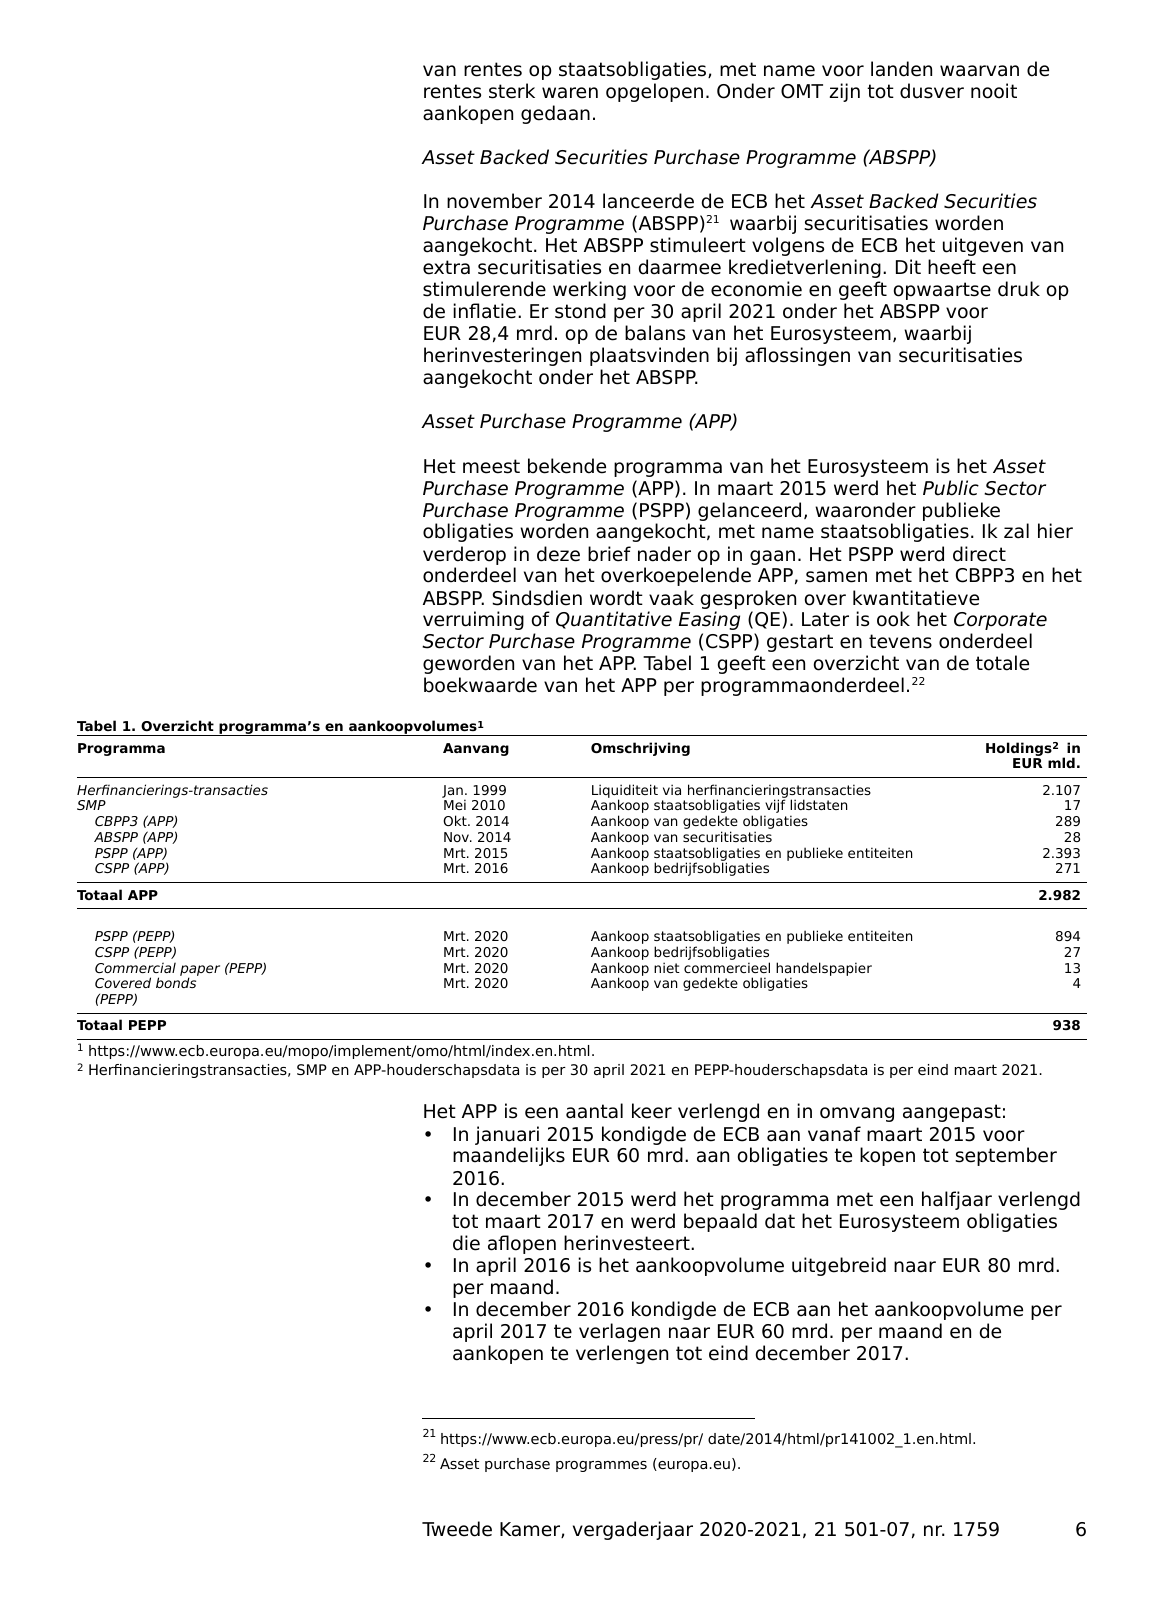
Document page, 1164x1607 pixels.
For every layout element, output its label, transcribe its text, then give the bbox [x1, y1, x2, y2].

table_cell Jan. 1999 [437, 778, 584, 798]
table_cell Liquiditeit via herfinancieringstransacties [585, 778, 939, 798]
table_cell [77, 945, 88, 961]
table_cell Programma [77, 736, 437, 777]
table_cell [585, 883, 939, 908]
table_cell Aankoop staatsobligaties vijf lidstaten [585, 798, 939, 814]
table_cell Okt. 2014 [437, 814, 584, 830]
table_cell Mrt. 2020 [437, 961, 584, 976]
table_cell [437, 883, 584, 908]
text Het meest bekende programma van het Eurosysteem is het Asset Purchase Programme (APP). In maart 2015 werd het Public Sector Purchase Programme (PSPP) gelanceerd, waaronder publieke obligaties worden aangekocht, met name staatsobligaties. Ik zal hier verderop in deze brief nader op in gaan. Het PSPP werd direct onderdeel van het overkoepelende APP, samen met het CBPP3 en het ABSPP. Sindsdien wordt vaak gesproken over kwantitatieve verruiming of Quantitative Easing (QE). Later is ook het Corporate Sector Purchase Programme (CSPP) gestart en tevens onderdeel geworden van het APP. Tabel 1 geeft een overzicht van de totale boekwaarde van het APP per programmaonderdeel. [422, 456, 1087, 697]
table_cell CBPP3 (APP) [89, 814, 437, 830]
table_cell 271 [939, 861, 1087, 882]
table_cell Totaal APP [77, 883, 437, 908]
table_cell 17 [939, 798, 1087, 814]
table_cell Aanvang [437, 736, 584, 777]
table_cell [77, 929, 88, 945]
table_cell Aankoop van securitisaties [585, 830, 939, 845]
table_cell Mrt. 2015 [437, 845, 584, 861]
text Asset purchase programmes (europa.eu). [422, 1452, 1087, 1474]
subtitle Asset Purchase Programme (APP) [422, 411, 1087, 433]
table_cell [939, 909, 1087, 929]
table_cell [585, 1014, 939, 1039]
table_cell 27 [939, 945, 1087, 961]
table_cell [77, 814, 88, 830]
table_cell PSPP (APP) [89, 845, 437, 861]
text • In januari 2015 kondigde de ECB aan vanaf maart 2015 voor maandelijks EUR 60 mrd. aan obligaties te kopen tot september 2016. [422, 1123, 1087, 1189]
table_cell 1 https://www.ecb.europa.eu/mopo/implement/omo/html/index.en.html. 2 Herfinancieringstransacties, SMP en APP-houderschapsdata is per 30 april 2021 en PEPP-houderschapsdata is per eind maart 2021. [77, 1040, 1087, 1079]
table_cell Herfinancierings-transacties [77, 778, 437, 798]
table_cell [77, 861, 88, 882]
table_cell [77, 909, 437, 929]
table_cell Mrt. 2016 [437, 861, 584, 882]
table_cell Commercial paper (PEPP) [89, 961, 437, 976]
table_cell 13 [939, 961, 1087, 976]
table_cell [437, 909, 584, 929]
table_cell [437, 1014, 584, 1039]
table_cell CSPP (APP) [89, 861, 437, 882]
table_cell Aankoop staatsobligaties en publieke entiteiten [585, 845, 939, 861]
table_cell ABSPP (APP) [89, 830, 437, 845]
table_cell SMP [77, 798, 437, 814]
table_cell Mrt. 2020 [437, 945, 584, 961]
table_cell PSPP (PEPP) [89, 929, 437, 945]
table_cell 2.107 [939, 778, 1087, 798]
table_cell 2.393 [939, 845, 1087, 861]
table_cell Covered bonds (PEPP) [89, 976, 437, 1012]
table_cell [585, 909, 939, 929]
table_cell Omschrijving [585, 736, 939, 777]
table_header Tabel 1. Overzicht programma’s en aankoopvolumes1 [77, 719, 1087, 735]
table_cell Nov. 2014 [437, 830, 584, 845]
table_cell Aankoop van gedekte obligaties [585, 814, 939, 830]
table_cell 894 [939, 929, 1087, 945]
table_cell [77, 845, 88, 861]
text van rentes op staatsobligaties, met name voor landen waarvan de rentes sterk waren opgelopen. Onder OMT zijn tot dusver nooit aankopen gedaan. [422, 59, 1087, 125]
table_cell [77, 830, 88, 845]
text https://www.ecb.europa.eu/press/pr/ date/2014/html/pr141002_1.en.html. [422, 1427, 1087, 1449]
table_cell 28 [939, 830, 1087, 845]
table_cell Mrt. 2020 [437, 976, 584, 1012]
table_cell 2.982 [939, 883, 1087, 908]
text • In april 2016 is het aankoopvolume uitgebreid naar EUR 80 mrd. per maand. [422, 1255, 1087, 1299]
table_cell Aankoop niet commercieel handelspapier [585, 961, 939, 976]
subtitle Asset Backed Securities Purchase Programme (ABSPP) [422, 147, 1087, 169]
table_cell Mei 2010 [437, 798, 584, 814]
table_cell Holdings2 in EUR mld. [939, 736, 1087, 777]
table_cell 4 [939, 976, 1087, 1012]
table_cell CSPP (PEPP) [89, 945, 437, 961]
text • In december 2016 kondigde de ECB aan het aankoopvolume per april 2017 te verlagen naar EUR 60 mrd. per maand en de aankopen te verlengen tot eind december 2017. [422, 1299, 1087, 1365]
text In november 2014 lanceerde de ECB het Asset Backed Securities Purchase Programme (ABSPP) waarbij securitisaties worden aangekocht. Het ABSPP stimuleert volgens de ECB het uitgeven van extra securitisaties en daarmee kredietverlening. Dit heeft een stimulerende werking voor de economie en geeft opwaartse druk op de inflatie. Er stond per 30 april 2021 onder het ABSPP voor EUR 28,4 mrd. op de balans van het Eurosysteem, waarbij herinvesteringen plaatsvinden bij aflossingen van securitisaties aangekocht onder het ABSPP. [422, 191, 1087, 389]
table_cell Aankoop staatsobligaties en publieke entiteiten [585, 929, 939, 945]
table_cell Aankoop bedrijfsobligaties [585, 861, 939, 882]
table_cell 289 [939, 814, 1087, 830]
table_cell Mrt. 2020 [437, 929, 584, 945]
text • In december 2015 werd het programma met een halfjaar verlengd tot maart 2017 en werd bepaald dat het Eurosysteem obligaties die aflopen herinvesteert. [422, 1189, 1087, 1255]
table_cell Totaal PEPP [77, 1014, 437, 1039]
table_cell [77, 961, 88, 976]
table_cell Aankoop van gedekte obligaties [585, 976, 939, 1012]
table_cell 938 [939, 1014, 1087, 1039]
text Het APP is een aantal keer verlengd en in omvang aangepast: [422, 1101, 1087, 1123]
table_cell [77, 976, 88, 1012]
table_cell Aankoop bedrijfsobligaties [585, 945, 939, 961]
